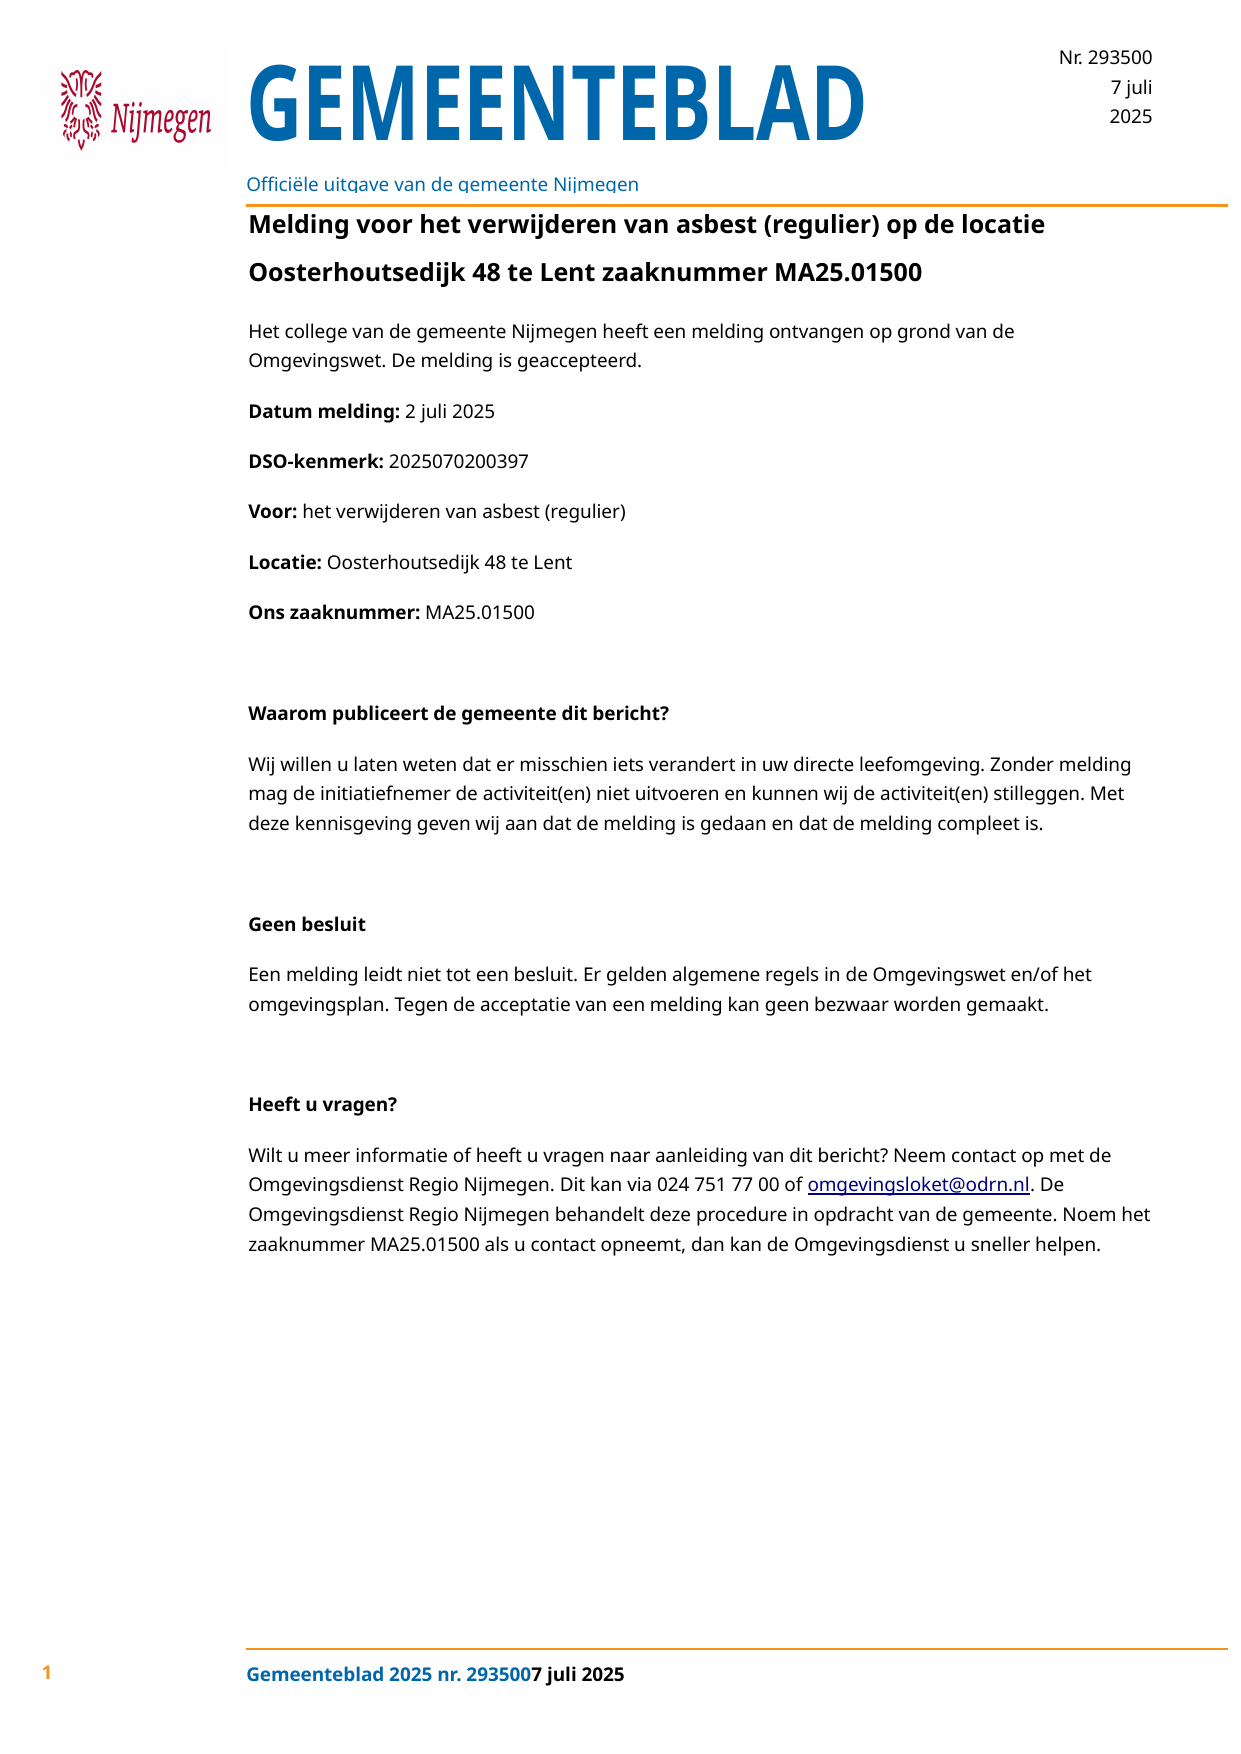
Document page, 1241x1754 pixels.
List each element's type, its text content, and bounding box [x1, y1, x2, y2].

text Datum melding: 2 juli 2025 [248, 398, 1152, 424]
text Wilt u meer informatie of heeft u vragen naar aanleiding van dit bericht? Neem contact op met de Omgevingsdienst Regio Nijmegen. Dit kan via 024 751 77 00 of omgevingsloket@odrn.nl. De Omgevingsdienst Regio Nijmegen behandelt deze procedure in opdracht van de gemeente. Noem het zaaknummer MA25.01500 als u contact opneemt, dan kan de Omgevingsdienst u sneller helpen. [248, 1142, 1152, 1257]
text Geen besluit [248, 911, 1152, 937]
text Waarom publiceert de gemeente dit bericht? [248, 700, 1152, 726]
text Melding voor het verwijderen van asbest (regulier) op de locatie Oosterhoutsedijk 48 te Lent zaaknummer MA25.01500 [248, 207, 1152, 288]
picture [41, 47, 231, 172]
text Voor: het verwijderen van asbest (regulier) [248, 499, 1152, 524]
text Het college van de gemeente Nijmegen heeft een melding ontvangen op grond van de Omgevingswet. De melding is geaccepteerd. [248, 318, 1152, 373]
text Een melding leidt niet tot een besluit. Er gelden algemene regels in de Omgevingswet en/of het omgevingsplan. Tegen de acceptatie van een melding kan geen bezwaar worden gemaakt. [248, 961, 1152, 1017]
text Ons zaaknummer: MA25.01500 [248, 599, 1152, 625]
text Locatie: Oosterhoutsedijk 48 te Lent [248, 549, 1152, 575]
text Wij willen u laten weten dat er misschien iets verandert in uw directe leefomgeving. Zonder melding mag de initiatiefnemer de activiteit(en) niet uitvoeren en kunnen wij de activiteit(en) stilleggen. Met deze kennisgeving geven wij aan dat de melding is gedaan en dat de melding compleet is. [248, 751, 1152, 836]
text DSO-kenmerk: 2025070200397 [248, 448, 1152, 474]
text Heeft u vragen? [248, 1092, 1152, 1117]
